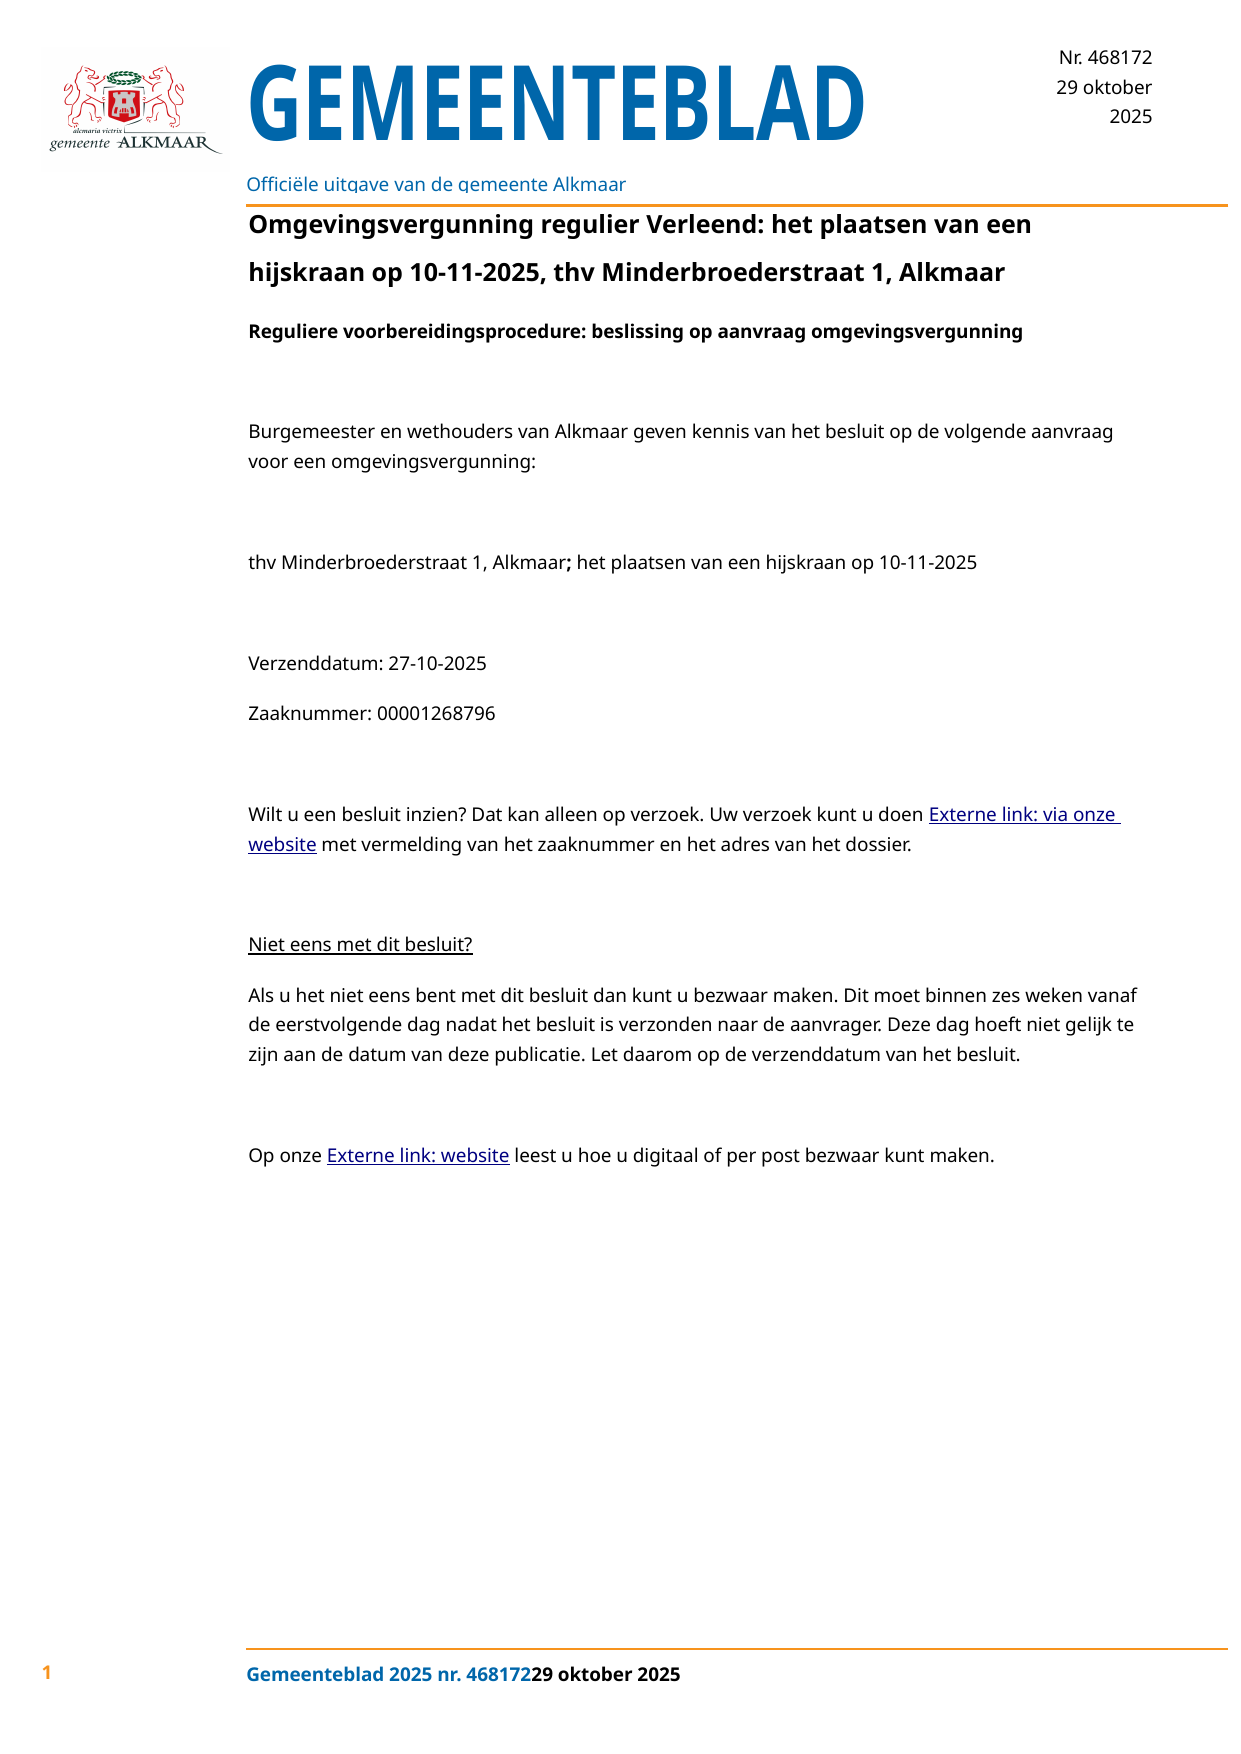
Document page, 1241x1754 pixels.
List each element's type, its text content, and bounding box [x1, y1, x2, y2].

text Verzenddatum: 27-10-2025 [248, 650, 1152, 676]
text Reguliere voorbereidingsprocedure: beslissing op aanvraag omgevingsvergunning [248, 318, 1152, 344]
text thv Minderbroederstraat 1, Alkmaar; het plaatsen van een hijskraan op 10-11-2025 [248, 549, 1152, 575]
text Zaaknummer: 00001268796 [248, 700, 1152, 726]
text Omgevingsvergunning regulier Verleend: het plaatsen van een hijskraan op 10-11-2025, thv Minderbroederstraat 1, Alkmaar [248, 207, 1152, 288]
text Op onze Externe link: website leest u hoe u digitaal of per post bezwaar kunt maken. [248, 1142, 1152, 1168]
text Niet eens met dit besluit? [248, 932, 1152, 957]
text Als u het niet eens bent met dit besluit dan kunt u bezwaar maken. Dit moet binnen zes weken vanaf de eerstvolgende dag nadat het besluit is verzonden naar de aanvrager. Deze dag hoeft niet gelijk te zijn aan de datum van deze publicatie. Let daarom op de verzenddatum van het besluit. [248, 982, 1152, 1067]
text Burgemeester en wethouders van Alkmaar geven kennis van het besluit op de volgende aanvraag voor een omgevingsvergunning: [248, 419, 1152, 474]
text Wilt u een besluit inzien? Dat kan alleen op verzoek. Uw verzoek kunt u doen Externe link: via onze website met vermelding van het zaaknummer en het adres van het dossier. [248, 801, 1152, 857]
picture [41, 47, 231, 172]
